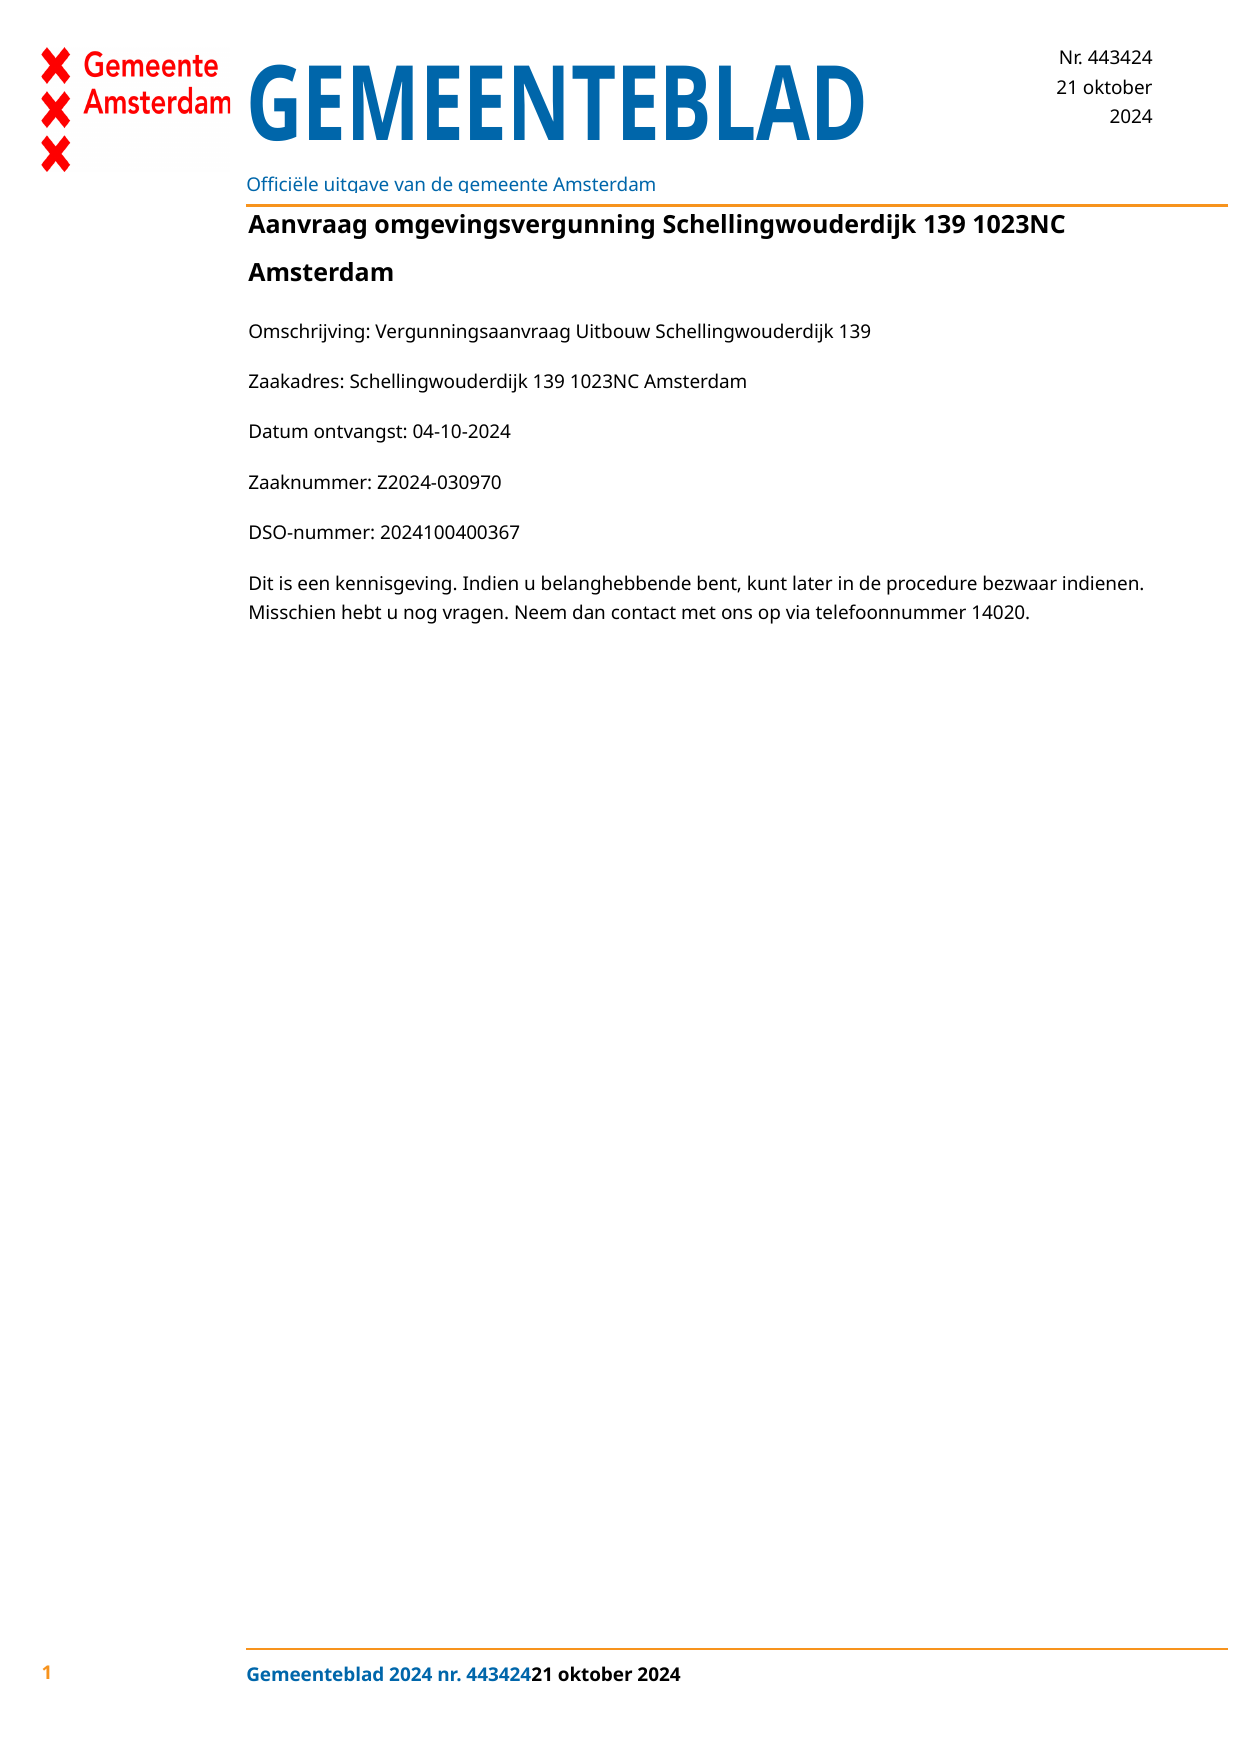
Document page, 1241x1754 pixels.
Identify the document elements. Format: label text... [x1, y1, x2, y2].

text Dit is een kennisgeving. Indien u belanghebbende bent, kunt later in de procedure bezwaar indienen. Misschien hebt u nog vragen. Neem dan contact met ons op via telefoonnummer 14020. [248, 570, 1152, 625]
text Zaakadres: Schellingwouderdijk 139 1023NC Amsterdam [248, 368, 1152, 394]
text Aanvraag omgevingsvergunning Schellingwouderdijk 139 1023NC Amsterdam [248, 207, 1152, 288]
text Zaaknummer: Z2024-030970 [248, 469, 1152, 495]
text DSO-nummer: 2024100400367 [248, 519, 1152, 545]
text Datum ontvangst: 04-10-2024 [248, 419, 1152, 444]
picture [41, 47, 231, 172]
text Omschrijving: Vergunningsaanvraag Uitbouw Schellingwouderdijk 139 [248, 318, 1152, 344]
